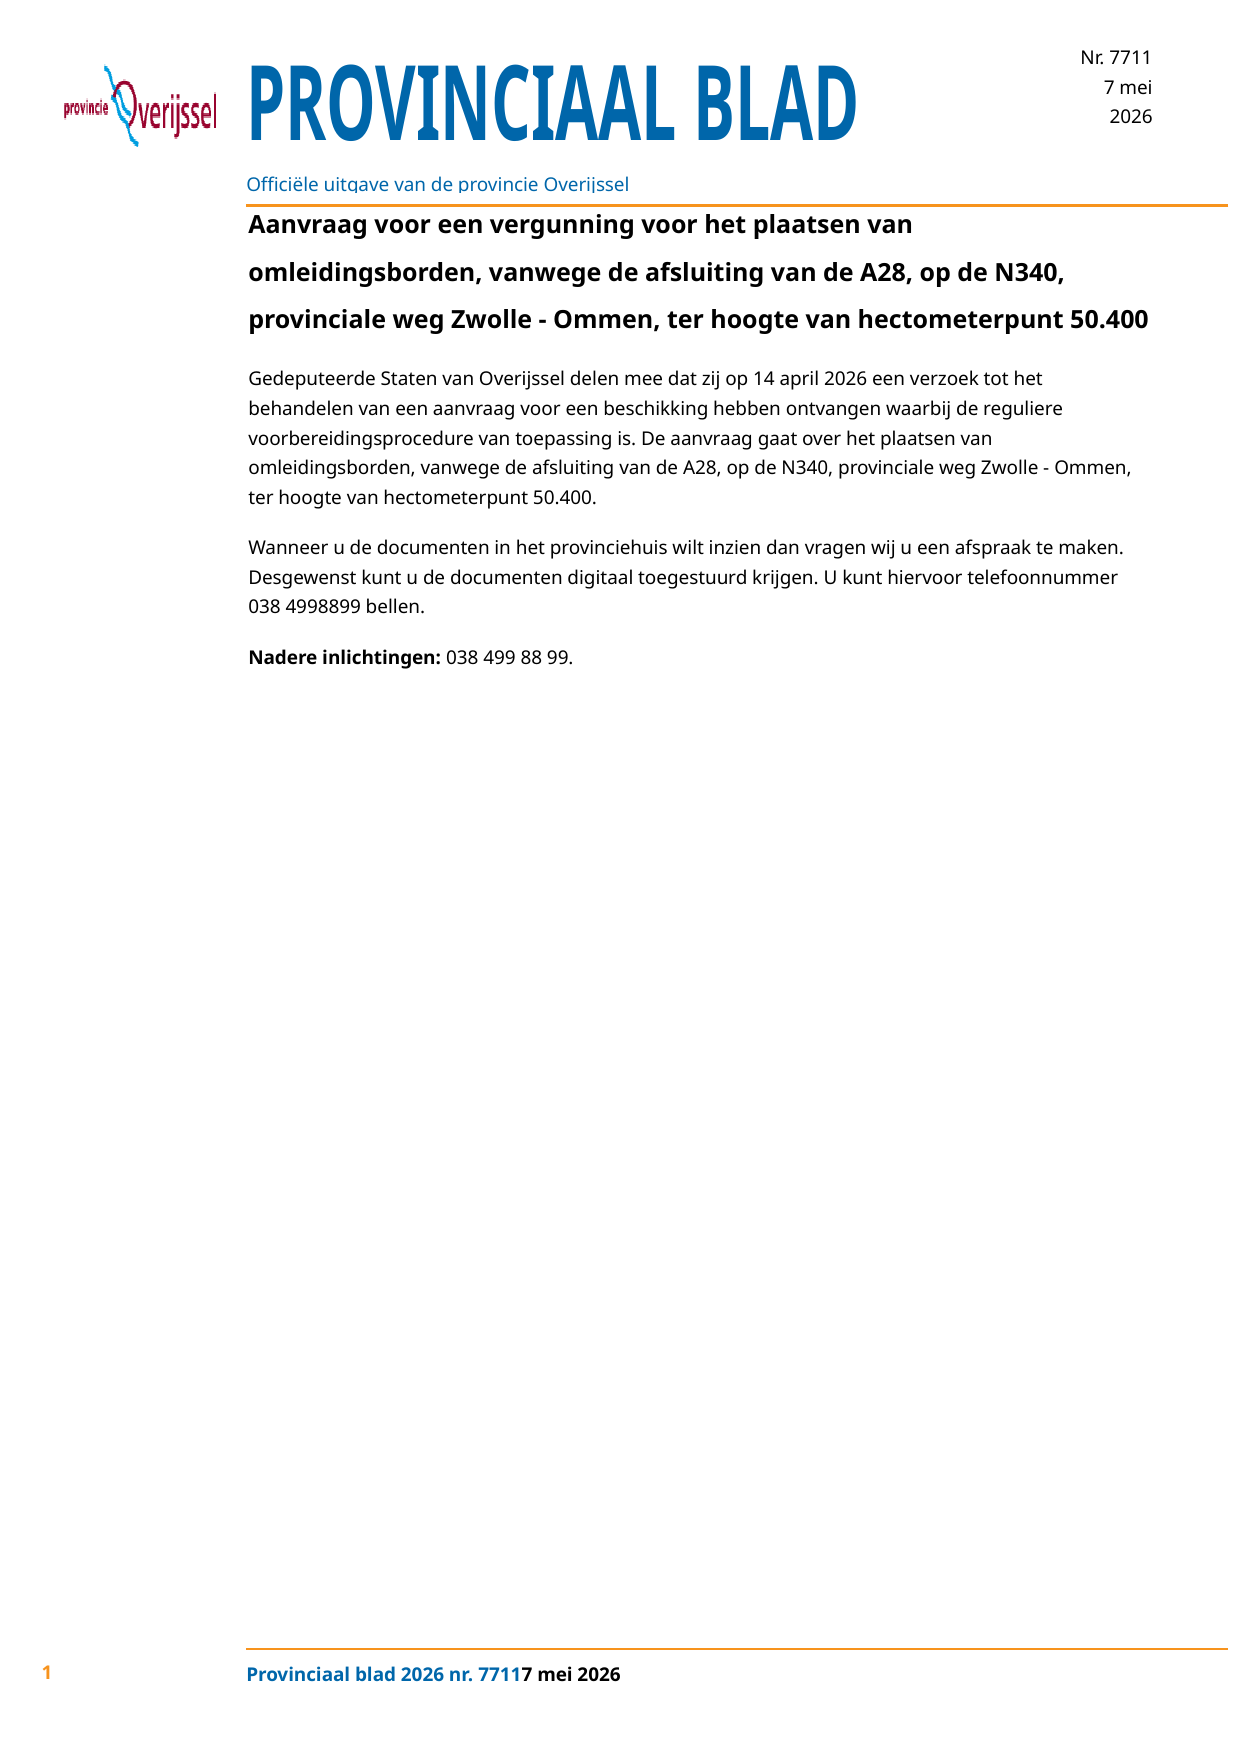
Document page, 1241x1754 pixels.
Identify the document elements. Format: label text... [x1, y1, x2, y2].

picture [41, 47, 231, 172]
text Wanneer u de documenten in het provinciehuis wilt inzien dan vragen wij u een afspraak te maken. Desgewenst kunt u de documenten digitaal toegestuurd krijgen. U kunt hiervoor telefoonnummer 038 4998899 bellen. [248, 534, 1152, 619]
text Gedeputeerde Staten van Overijssel delen mee dat zij op 14 april 2026 een verzoek tot het behandelen van een aanvraag voor een beschikking hebben ontvangen waarbij de reguliere voorbereidingsprocedure van toepassing is. De aanvraag gaat over het plaatsen van omleidingsborden, vanwege de afsluiting van de A28, op de N340, provinciale weg Zwolle - Ommen, ter hoogte van hectometerpunt 50.400. [248, 366, 1152, 509]
text Nadere inlichtingen: 038 499 88 99. [248, 644, 1152, 669]
text Aanvraag voor een vergunning voor het plaatsen van omleidingsborden, vanwege de afsluiting van de A28, op de N340, provinciale weg Zwolle - Ommen, ter hoogte van hectometerpunt 50.400 [248, 207, 1152, 336]
